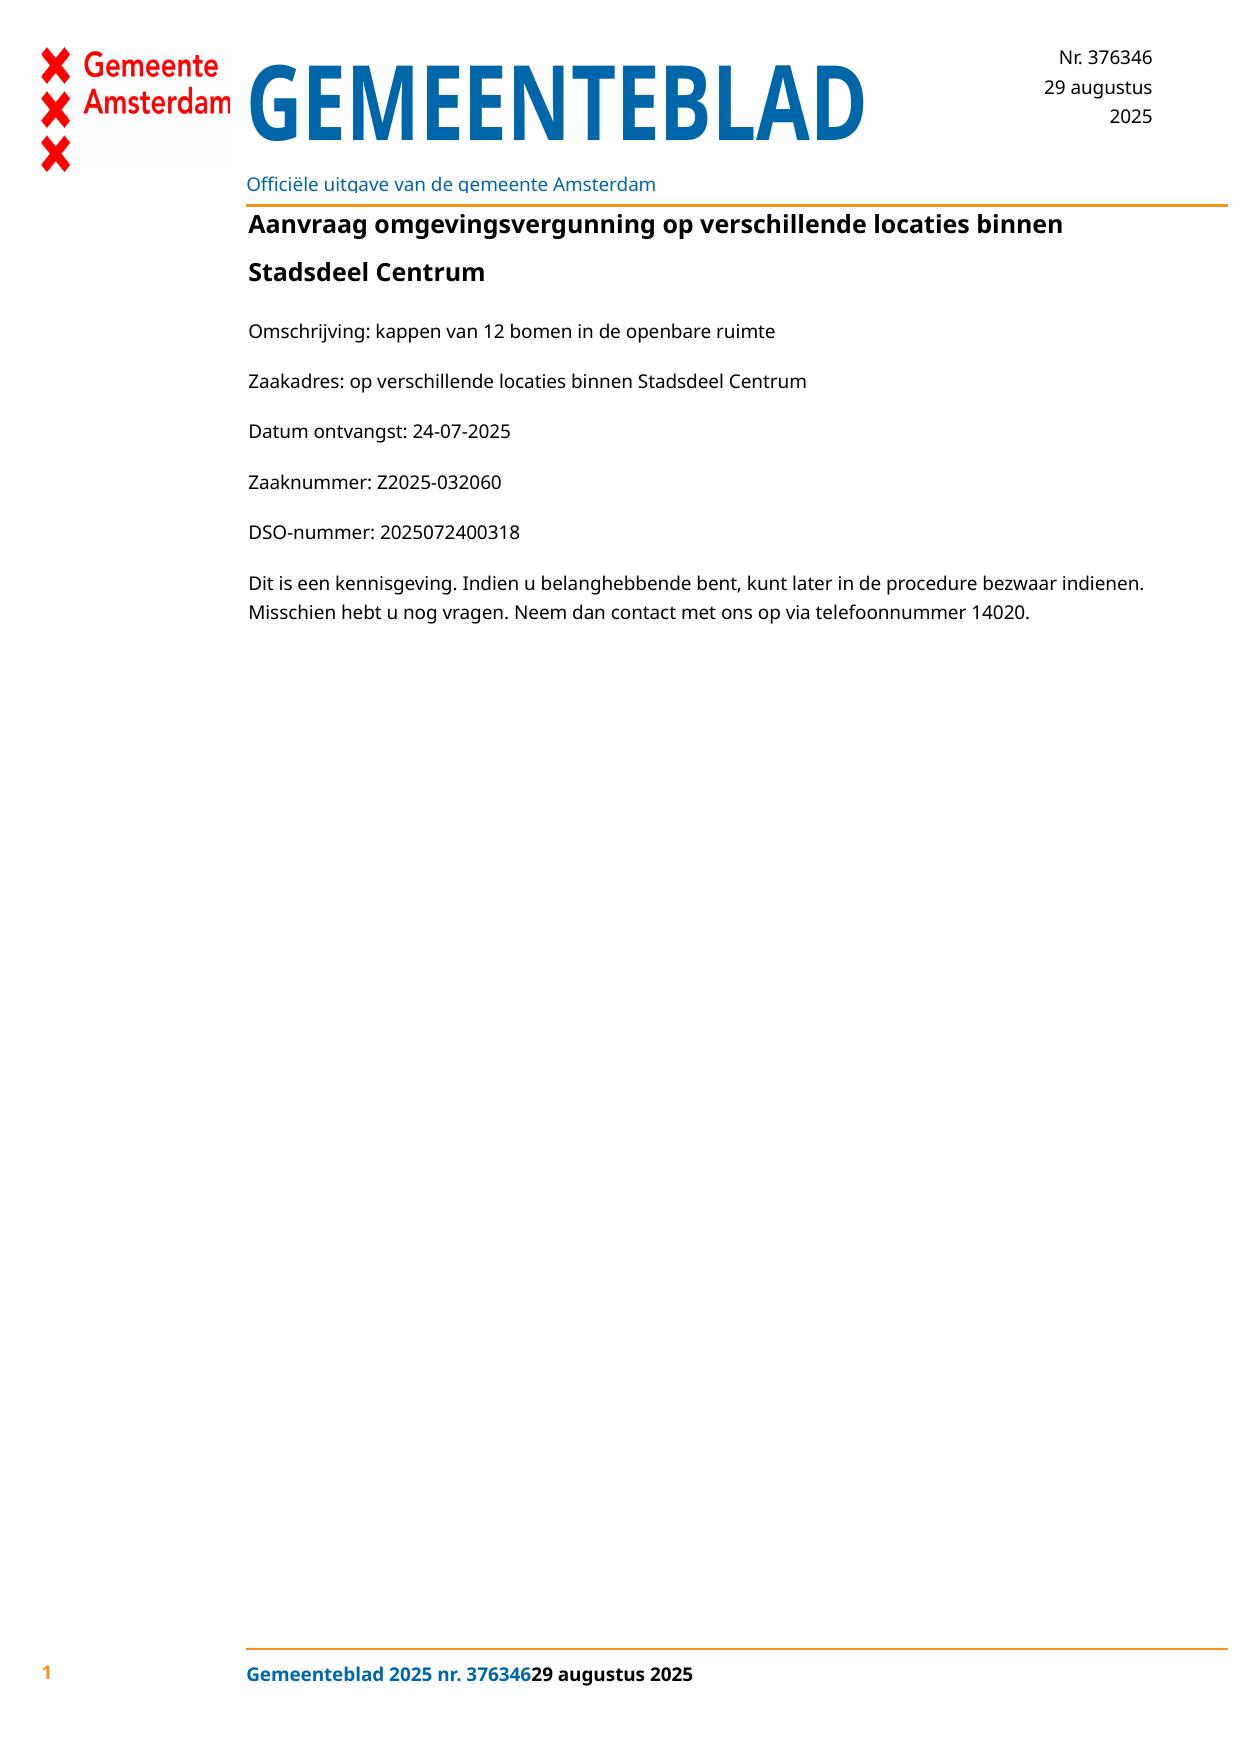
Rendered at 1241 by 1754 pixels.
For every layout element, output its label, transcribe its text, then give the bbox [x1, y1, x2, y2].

text Aanvraag omgevingsvergunning op verschillende locaties binnen Stadsdeel Centrum [248, 207, 1152, 288]
text Datum ontvangst: 24-07-2025 [248, 419, 1152, 444]
text DSO-nummer: 2025072400318 [248, 519, 1152, 545]
text Dit is een kennisgeving. Indien u belanghebbende bent, kunt later in de procedure bezwaar indienen. Misschien hebt u nog vragen. Neem dan contact met ons op via telefoonnummer 14020. [248, 570, 1152, 625]
text Zaaknummer: Z2025-032060 [248, 469, 1152, 495]
picture [41, 47, 231, 172]
text Omschrijving: kappen van 12 bomen in de openbare ruimte [248, 318, 1152, 344]
text Zaakadres: op verschillende locaties binnen Stadsdeel Centrum [248, 368, 1152, 394]
